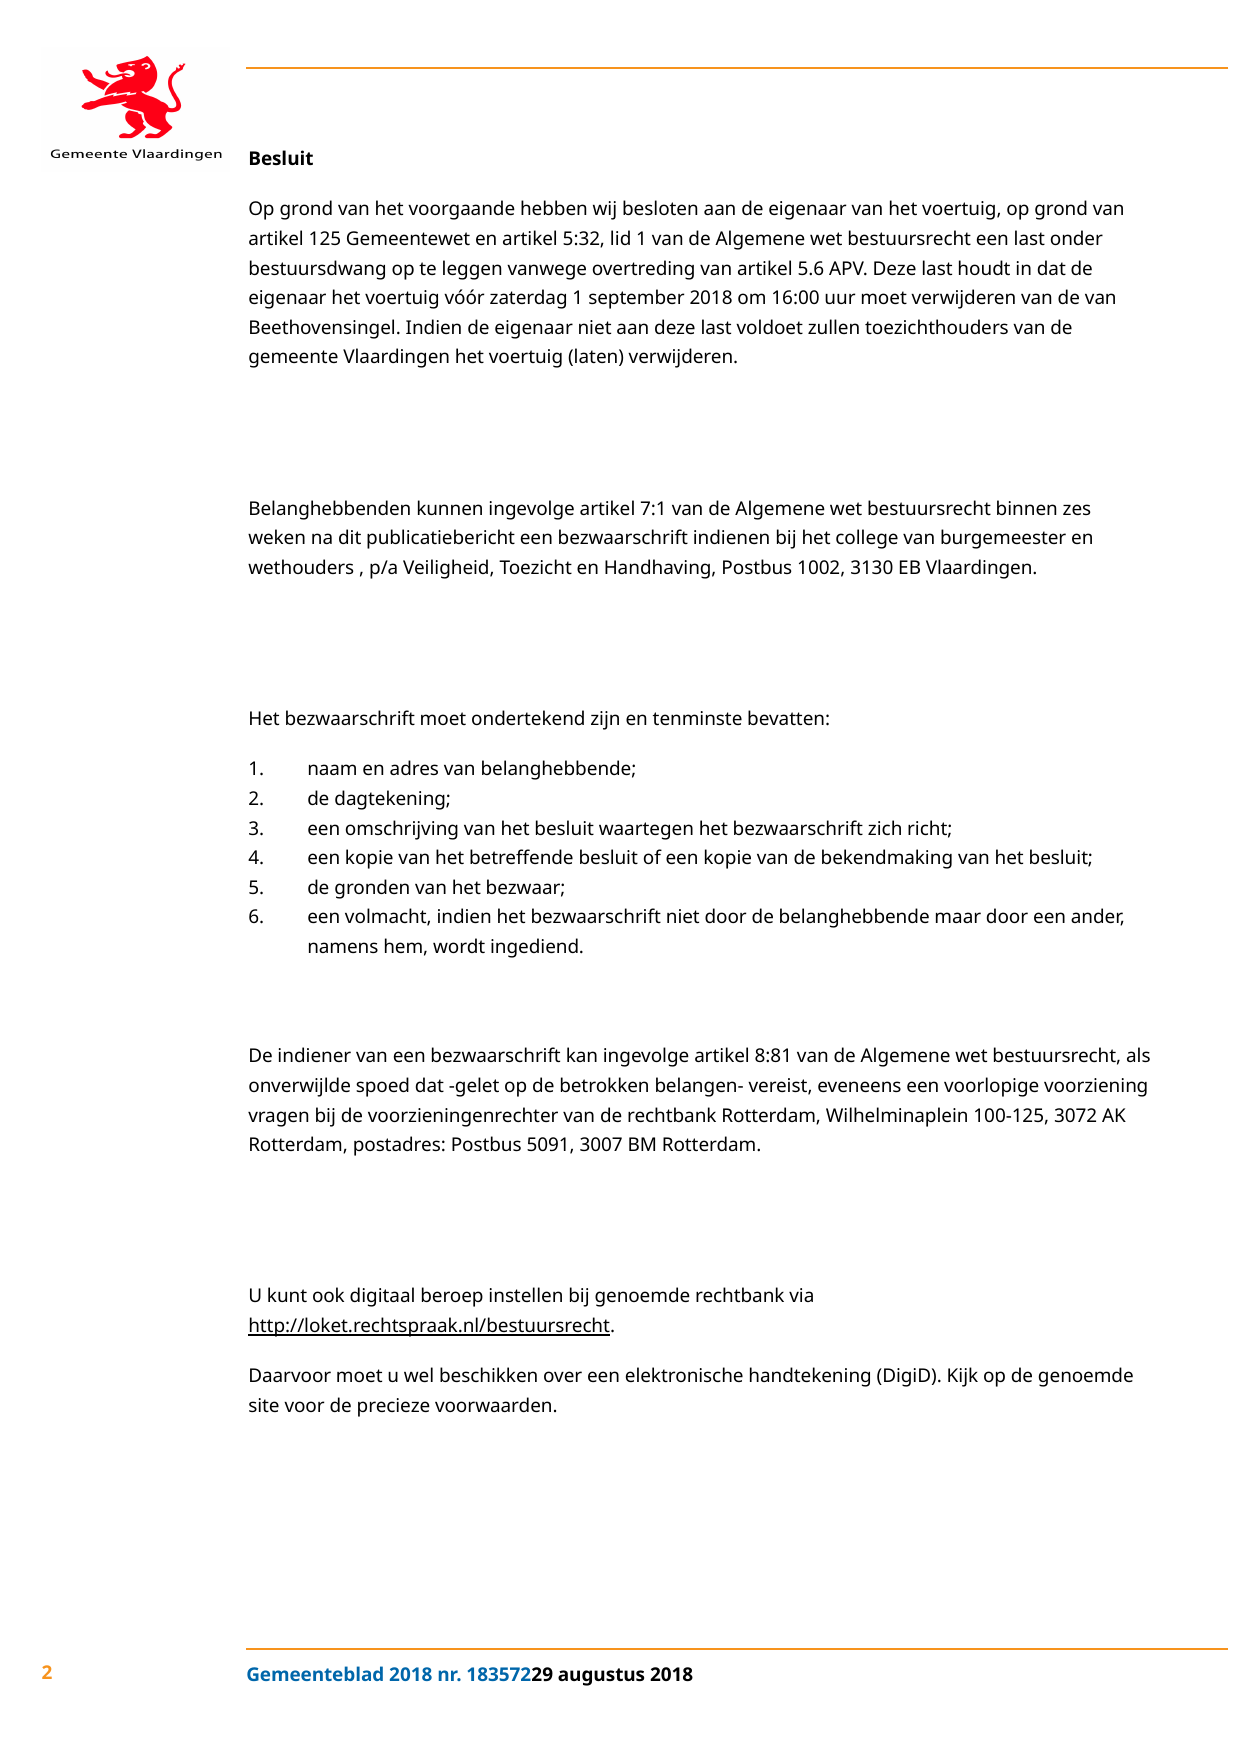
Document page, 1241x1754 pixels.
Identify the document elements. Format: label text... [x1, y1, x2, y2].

list de gronden van het bezwaar; [248, 874, 1152, 900]
text Besluit [248, 145, 1152, 171]
text Op grond van het voorgaande hebben wij besloten aan de eigenaar van het voertuig, op grond van artikel 125 Gemeentewet en artikel 5:32, lid 1 van de Algemene wet bestuursrecht een last onder bestuursdwang op te leggen vanwege overtreding van artikel 5.6 APV. Deze last houdt in dat de eigenaar het voertuig vóór zaterdag 1 september 2018 om 16:00 uur moet verwijderen van de van Beethovensingel. Indien de eigenaar niet aan deze last voldoet zullen toezichthouders van de gemeente Vlaardingen het voertuig (laten) verwijderen. [248, 196, 1152, 369]
text De indiener van een bezwaarschrift kan ingevolge artikel 8:81 van de Algemene wet bestuursrecht, als onverwijlde spoed dat -gelet op de betrokken belangen- vereist, eveneens een voorlopige voorziening vragen bij de voorzieningenrechter van de rechtbank Rotterdam, Wilhelminaplein 100-125, 3072 AK Rotterdam, postadres: Postbus 5091, 3007 BM Rotterdam. [248, 1043, 1152, 1157]
list een kopie van het betreffende besluit of een kopie van de bekendmaking van het besluit; [248, 844, 1152, 870]
list een omschrijving van het besluit waartegen het bezwaarschrift zich richt; [248, 815, 1152, 841]
list naam en adres van belanghebbende; [248, 756, 1152, 781]
text Belanghebbenden kunnen ingevolge artikel 7:1 van de Algemene wet bestuursrecht binnen zes weken na dit publicatiebericht een bezwaarschrift indienen bij het college van burgemeester en wethouders , p/a Veiligheid, Toezicht en Handhaving, Postbus 1002, 3130 EB Vlaardingen. [248, 495, 1152, 580]
picture [41, 47, 231, 172]
text Daarvoor moet u wel beschikken over een elektronische handtekening (DigiD). Kijk op de genoemde site voor de precieze voorwaarden. [248, 1363, 1152, 1418]
text Het bezwaarschrift moet ondertekend zijn en tenminste bevatten: [248, 705, 1152, 731]
list de dagtekening; [248, 785, 1152, 811]
text U kunt ook digitaal beroep instellen bij genoemde rechtbank via http://loket.rechtspraak.nl/bestuursrecht. [248, 1283, 1152, 1338]
list een volmacht, indien het bezwaarschrift niet door de belanghebbende maar door een ander, namens hem, wordt ingediend. [248, 903, 1152, 959]
